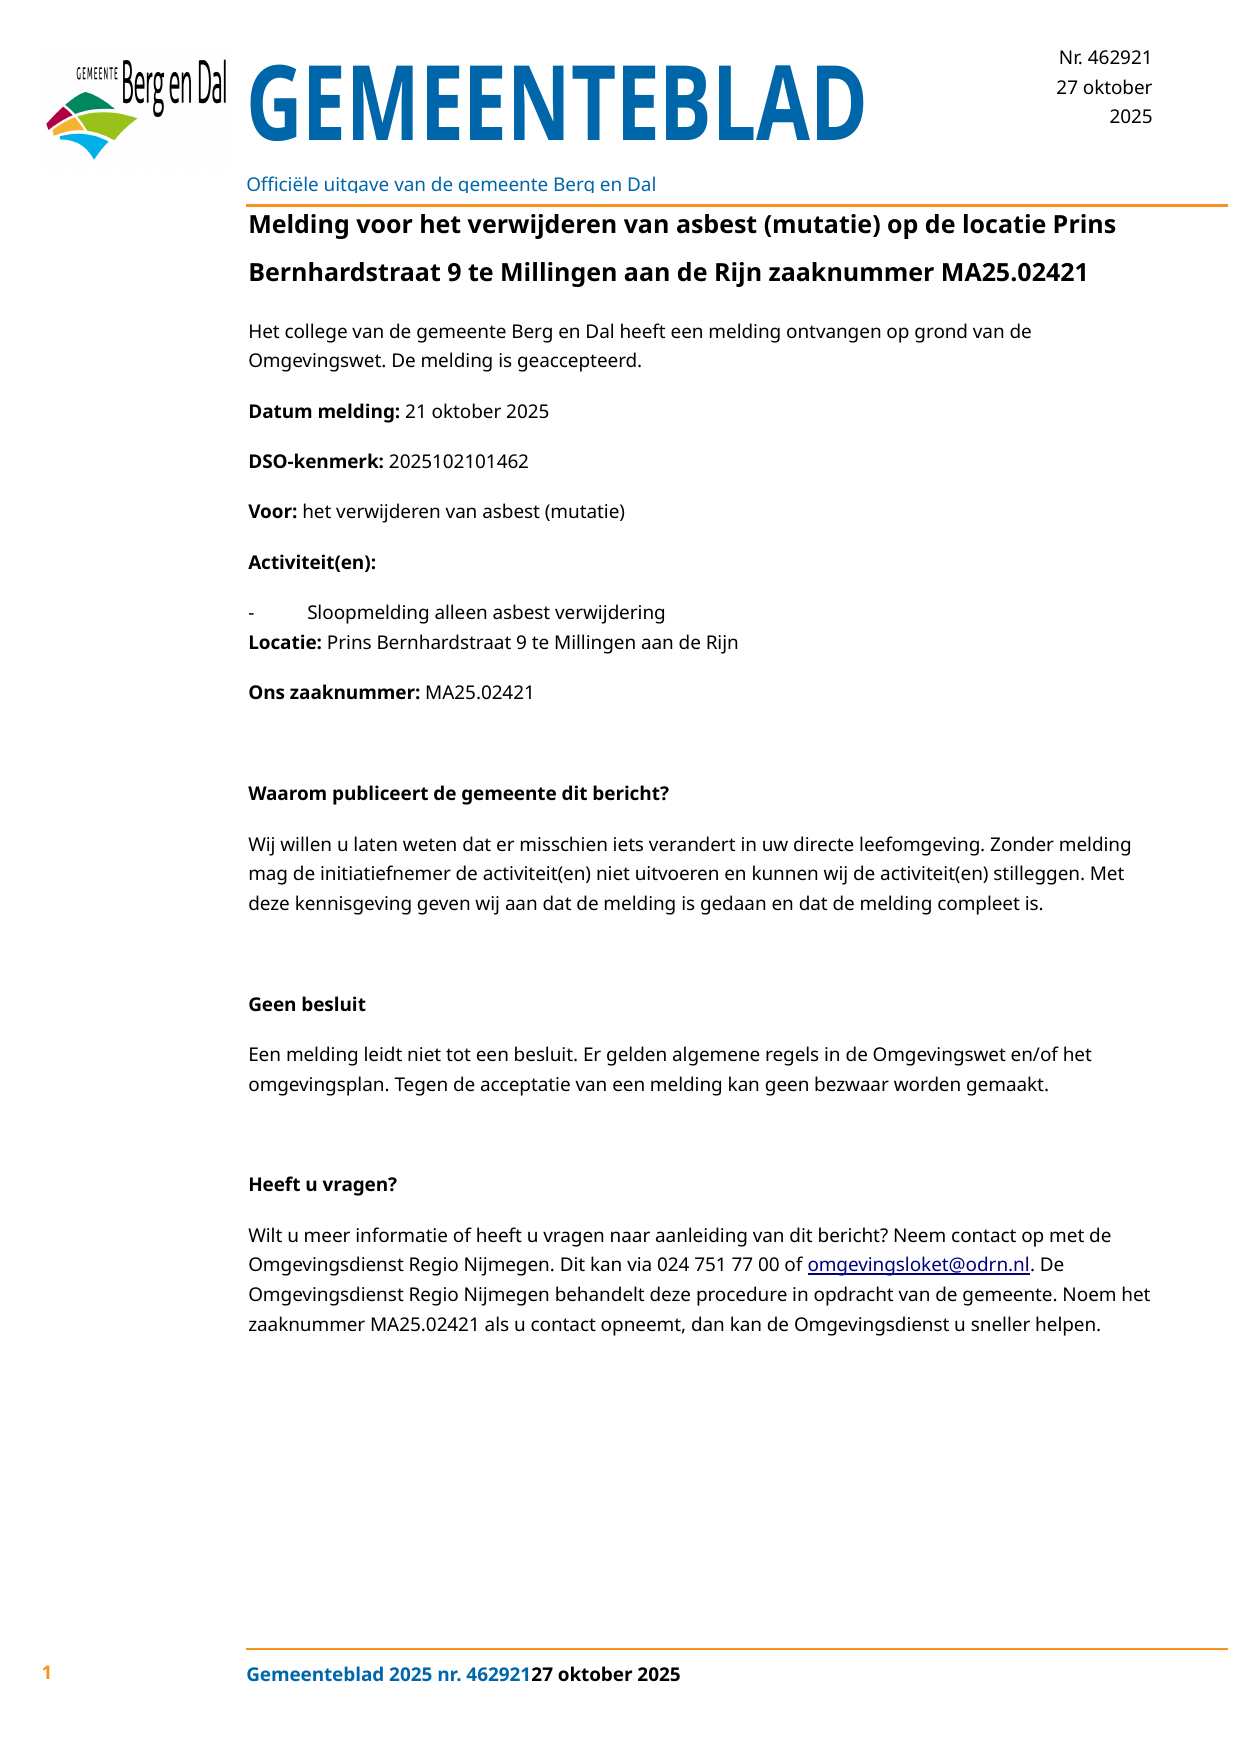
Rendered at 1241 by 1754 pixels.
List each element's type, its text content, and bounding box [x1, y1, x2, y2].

text Heeft u vragen? [248, 1172, 1152, 1197]
text Voor: het verwijderen van asbest (mutatie) [248, 499, 1152, 524]
text Het college van de gemeente Berg en Dal heeft een melding ontvangen op grond van de Omgevingswet. De melding is geaccepteerd. [248, 318, 1152, 373]
text Een melding leidt niet tot een besluit. Er gelden algemene regels in de Omgevingswet en/of het omgevingsplan. Tegen de acceptatie van een melding kan geen bezwaar worden gemaakt. [248, 1041, 1152, 1097]
text DSO-kenmerk: 2025102101462 [248, 448, 1152, 474]
list Sloopmelding alleen asbest verwijdering [248, 599, 1152, 625]
text Geen besluit [248, 991, 1152, 1017]
text Waarom publiceert de gemeente dit bericht? [248, 780, 1152, 806]
text Wij willen u laten weten dat er misschien iets verandert in uw directe leefomgeving. Zonder melding mag de initiatiefnemer de activiteit(en) niet uitvoeren en kunnen wij de activiteit(en) stilleggen. Met deze kennisgeving geven wij aan dat de melding is gedaan en dat de melding compleet is. [248, 831, 1152, 916]
picture [41, 47, 231, 172]
text Melding voor het verwijderen van asbest (mutatie) op de locatie Prins Bernhardstraat 9 te Millingen aan de Rijn zaaknummer MA25.02421 [248, 207, 1152, 288]
text Wilt u meer informatie of heeft u vragen naar aanleiding van dit bericht? Neem contact op met de Omgevingsdienst Regio Nijmegen. Dit kan via 024 751 77 00 of omgevingsloket@odrn.nl. De Omgevingsdienst Regio Nijmegen behandelt deze procedure in opdracht van de gemeente. Noem het zaaknummer MA25.02421 als u contact opneemt, dan kan de Omgevingsdienst u sneller helpen. [248, 1222, 1152, 1337]
text Activiteit(en): [248, 549, 1152, 575]
text Locatie: Prins Bernhardstraat 9 te Millingen aan de Rijn [248, 629, 1152, 655]
text Ons zaaknummer: MA25.02421 [248, 679, 1152, 705]
text Datum melding: 21 oktober 2025 [248, 398, 1152, 424]
